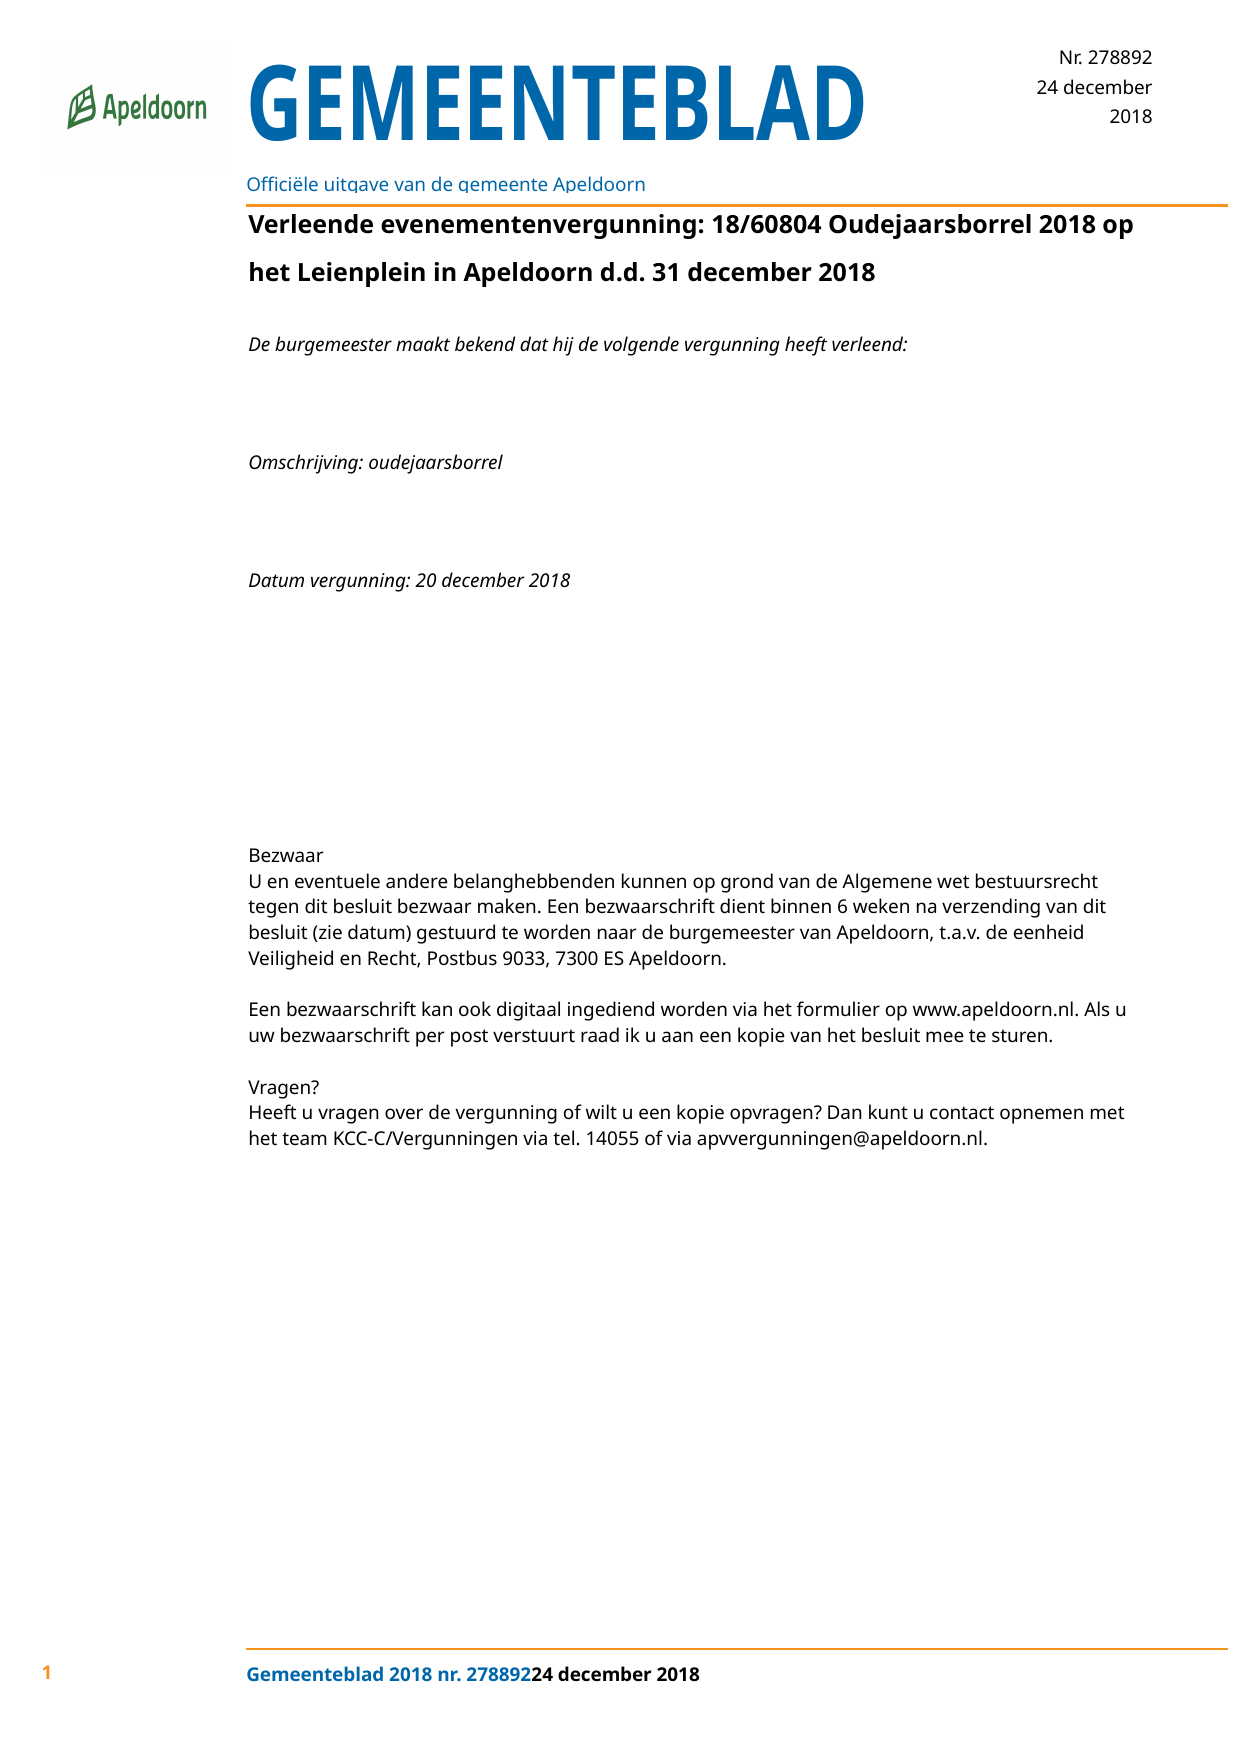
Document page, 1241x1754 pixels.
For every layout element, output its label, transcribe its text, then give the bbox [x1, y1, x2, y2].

text Omschrijving: oudejaarsborrel [248, 449, 1152, 475]
text Heeft u vragen over de vergunning of wilt u een kopie opvragen? Dan kunt u contact opnemen met het team KCC-C/Vergunningen via tel. 14055 of via apvvergunningen@apeldoorn.nl. [248, 1099, 1152, 1151]
picture [41, 47, 231, 172]
text De burgemeester maakt bekend dat hij de volgende vergunning heeft verleend: [248, 331, 1152, 357]
text Vragen? [248, 1074, 1152, 1099]
text Verleende evenementenvergunning: 18/60804 Oudejaarsborrel 2018 op het Leienplein in Apeldoorn d.d. 31 december 2018 [248, 207, 1152, 288]
text Bezwaar [248, 842, 1152, 868]
text U en eventuele andere belanghebbenden kunnen op grond van de Algemene wet bestuursrecht tegen dit besluit bezwaar maken. Een bezwaarschrift dient binnen 6 weken na verzending van dit besluit (zie datum) gestuurd te worden naar de burgemeester van Apeldoorn, t.a.v. de eenheid Veiligheid en Recht, Postbus 9033, 7300 ES Apeldoorn. [248, 868, 1152, 971]
text Datum vergunning: 20 december 2018 [248, 567, 1152, 593]
text Een bezwaarschrift kan ook digitaal ingediend worden via het formulier op www.apeldoorn.nl. Als u uw bezwaarschrift per post verstuurt raad ik u aan een kopie van het besluit mee te sturen. [248, 997, 1152, 1048]
